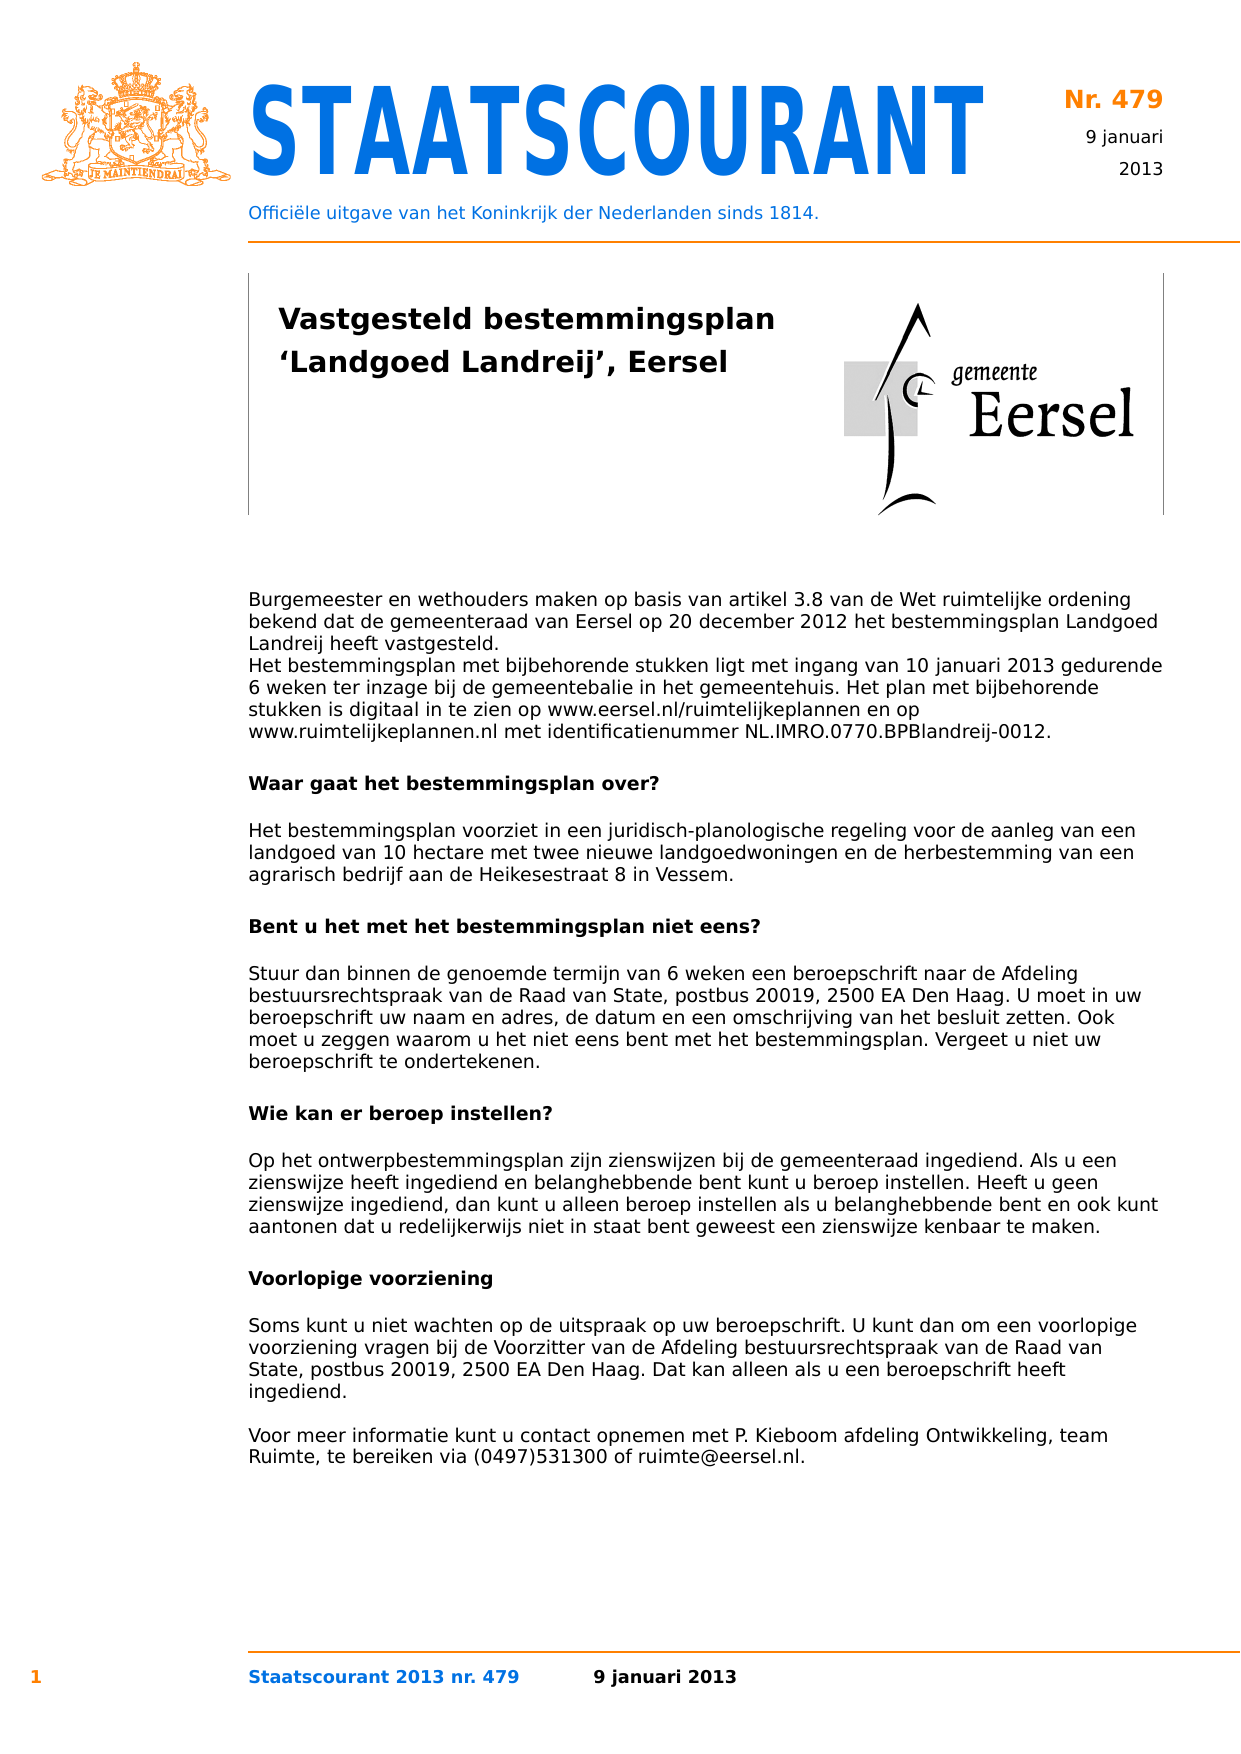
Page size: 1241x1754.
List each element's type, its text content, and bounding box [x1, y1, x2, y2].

text Burgemeester en wethouders maken op basis van artikel 3.8 van de Wet ruimtelijke ordening bekend dat de gemeenteraad van Eersel op 20 december 2012 het bestemmingsplan Landgoed Landreij heeft vastgesteld. [248, 589, 1163, 655]
table_cell Officiële uitgave van het Koninkrijk der Nederlanden sinds 1814. [248, 203, 1240, 241]
subtitle Wie kan er beroep instellen? [248, 1103, 1163, 1125]
subtitle Bent u het met het bestemmingsplan niet eens? [248, 916, 1163, 938]
table_header STAATSCOURANT [248, 62, 998, 203]
text Het bestemmingsplan voorziet in een juridisch-planologische regeling voor de aanleg van een landgoed van 10 hectare met twee nieuwe landgoedwoningen en de herbestemming van een agrarisch bedrijf aan de Heikesestraat 8 in Vessem. [248, 820, 1163, 886]
subtitle Voorlopige voorziening [248, 1268, 1163, 1290]
picture [41, 62, 231, 186]
table_header Nr. 479 [998, 62, 1240, 121]
text Stuur dan binnen de genoemde termijn van 6 weken een beroepschrift naar de Afdeling bestuursrechtspraak van de Raad van State, postbus 20019, 2500 EA Den Haag. U moet in uw beroepschrift uw naam en adres, de datum en een omschrijving van het besluit zetten. Ook moet u zeggen waarom u het niet eens bent met het bestemmingsplan. Vergeet u niet uw beroepschrift te ondertekenen. [248, 963, 1163, 1073]
text Op het ontwerpbestemmingsplan zijn zienswijzen bij de gemeenteraad ingediend. Als u een zienswijze heeft ingediend en belanghebbende bent kunt u beroep instellen. Heeft u geen zienswijze ingediend, dan kunt u alleen beroep instellen als u belanghebbende bent en ook kunt aantonen dat u redelijkerwijs niet in staat bent geweest een zienswijze kenbaar te maken. [248, 1150, 1163, 1238]
table_cell 2013 [998, 153, 1240, 203]
subtitle Waar gaat het bestemmingsplan over? [248, 773, 1163, 795]
table_cell 9 januari [998, 121, 1240, 153]
text Het bestemmingsplan met bijbehorende stukken ligt met ingang van 10 januari 2013 gedurende 6 weken ter inzage bij de gemeentebalie in het gemeentehuis. Het plan met bijbehorende stukken is digitaal in te zien op www.eersel.nl/ruimtelijkeplannen en op www.ruimtelijkeplannen.nl met identificatienummer NL.IMRO.0770.BPBlandreij-0012. [248, 655, 1163, 743]
picture [844, 302, 1134, 516]
text Voor meer informatie kunt u contact opnemen met P. Kieboom afdeling Ontwikkeling, team Ruimte, te bereiken via (0497)531300 of ruimte@eersel.nl. [248, 1424, 1163, 1468]
table_header [25, 62, 248, 241]
text Soms kunt u niet wachten op de uitspraak op uw beroepschrift. U kunt dan om een voorlopige voorziening vragen bij de Voorzitter van de Afdeling bestuursrechtspraak van de Raad van State, postbus 20019, 2500 EA Den Haag. Dat kan alleen als u een beroepschrift heeft ingediend. [248, 1315, 1163, 1403]
subtitle Vastgesteld bestemmingsplan ‘Landgoed Landreij’, Eersel [249, 273, 1163, 515]
